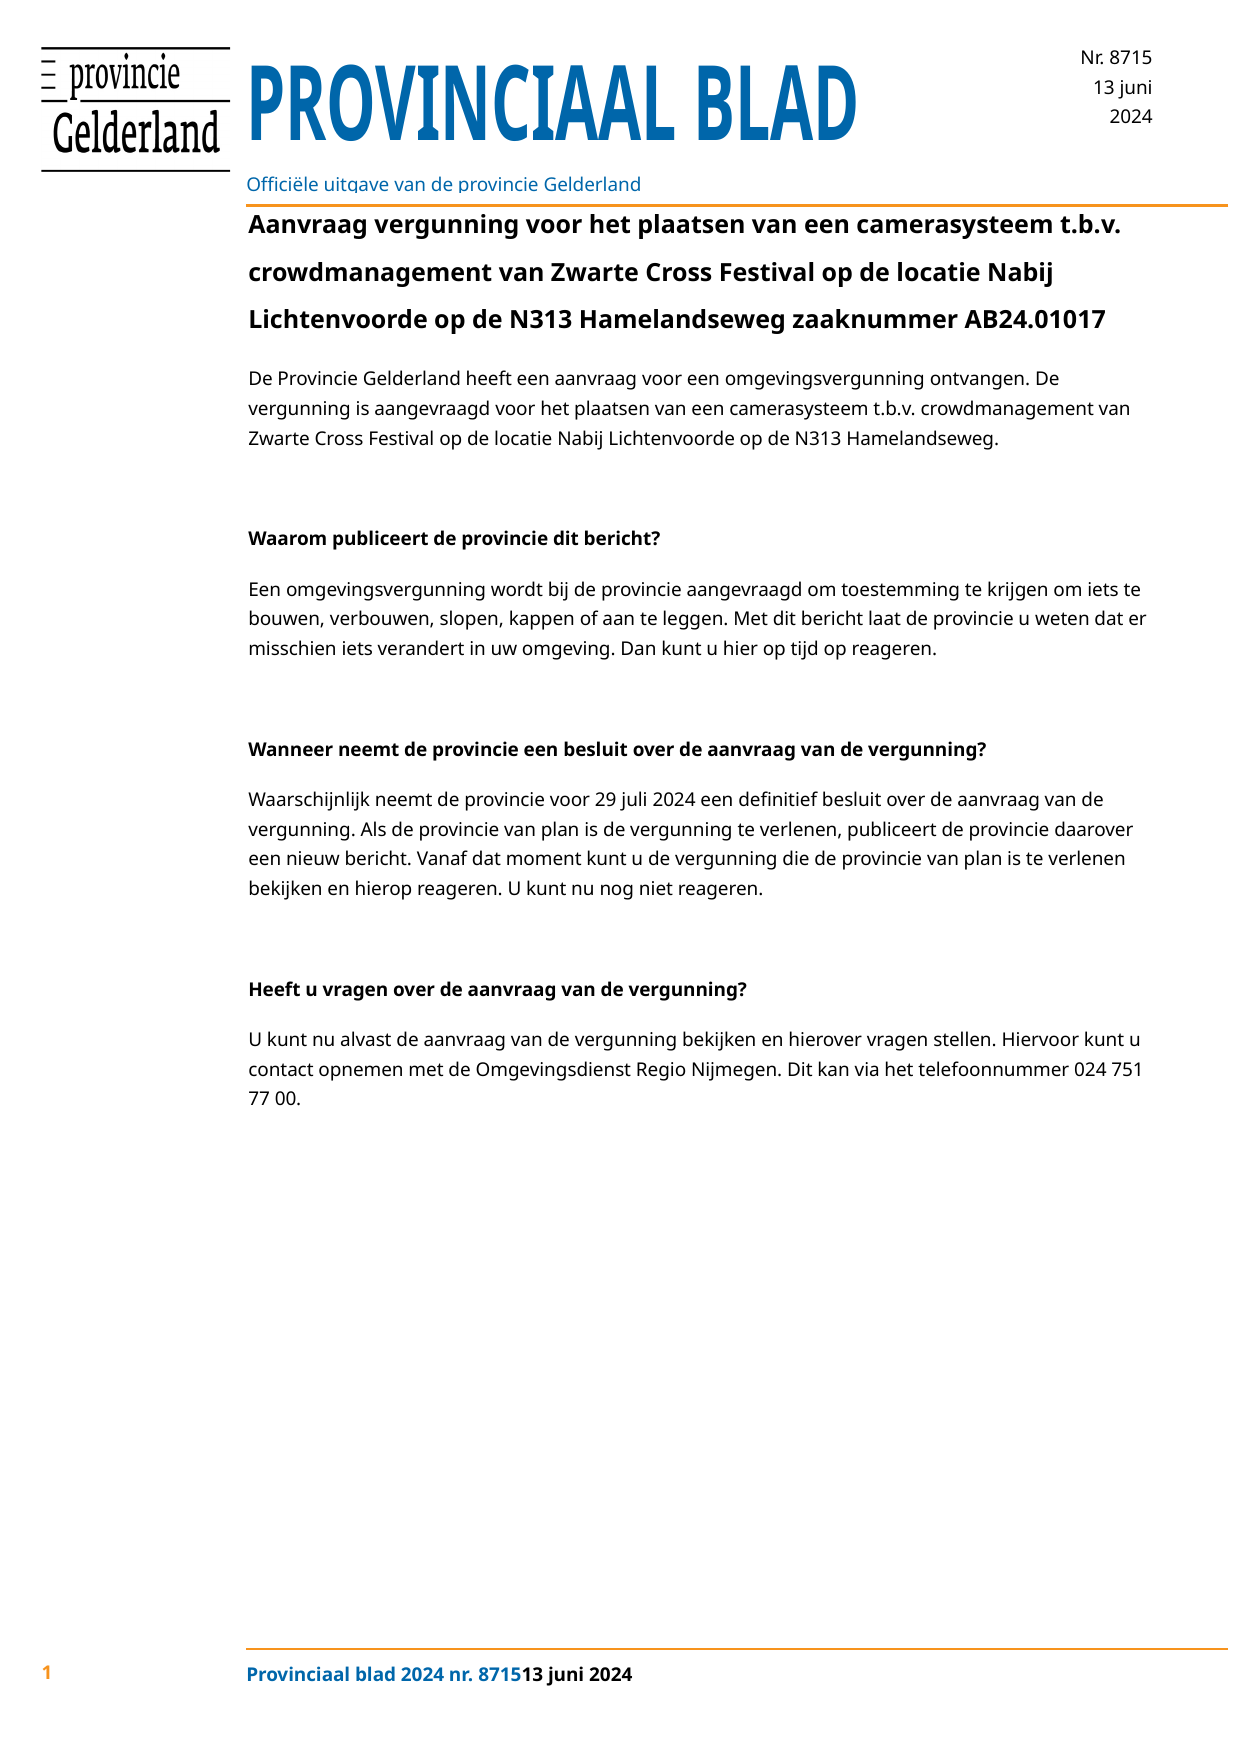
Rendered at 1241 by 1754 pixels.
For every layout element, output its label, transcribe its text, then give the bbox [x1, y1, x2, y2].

text U kunt nu alvast de aanvraag van de vergunning bekijken en hierover vragen stellen. Hiervoor kunt u contact opnemen met de Omgevingsdienst Regio Nijmegen. Dit kan via het telefoonnummer 024 751 77 00. [248, 1026, 1152, 1111]
text Heeft u vragen over de aanvraag van de vergunning? [248, 976, 1152, 1002]
text Een omgevingsvergunning wordt bij de provincie aangevraagd om toestemming te krijgen om iets te bouwen, verbouwen, slopen, kappen of aan te leggen. Met dit bericht laat de provincie u weten dat er misschien iets verandert in uw omgeving. Dan kunt u hier op tijd op reageren. [248, 576, 1152, 661]
text De Provincie Gelderland heeft een aanvraag voor een omgevingsvergunning ontvangen. De vergunning is aangevraagd voor het plaatsen van een camerasysteem t.b.v. crowdmanagement van Zwarte Cross Festival op de locatie Nabij Lichtenvoorde op de N313 Hamelandseweg. [248, 366, 1152, 450]
picture [41, 47, 231, 172]
text Waarom publiceert de provincie dit bericht? [248, 526, 1152, 551]
text Waarschijnlijk neemt de provincie voor 29 juli 2024 een definitief besluit over de aanvraag van de vergunning. Als de provincie van plan is de vergunning te verlenen, publiceert de provincie daarover een nieuw bericht. Vanaf dat moment kunt u de vergunning die de provincie van plan is te verlenen bekijken en hierop reageren. U kunt nu nog niet reageren. [248, 786, 1152, 901]
text Wanneer neemt de provincie een besluit over de aanvraag van de vergunning? [248, 736, 1152, 762]
text Aanvraag vergunning voor het plaatsen van een camerasysteem t.b.v. crowdmanagement van Zwarte Cross Festival op de locatie Nabij Lichtenvoorde op de N313 Hamelandseweg zaaknummer AB24.01017 [248, 207, 1152, 336]
